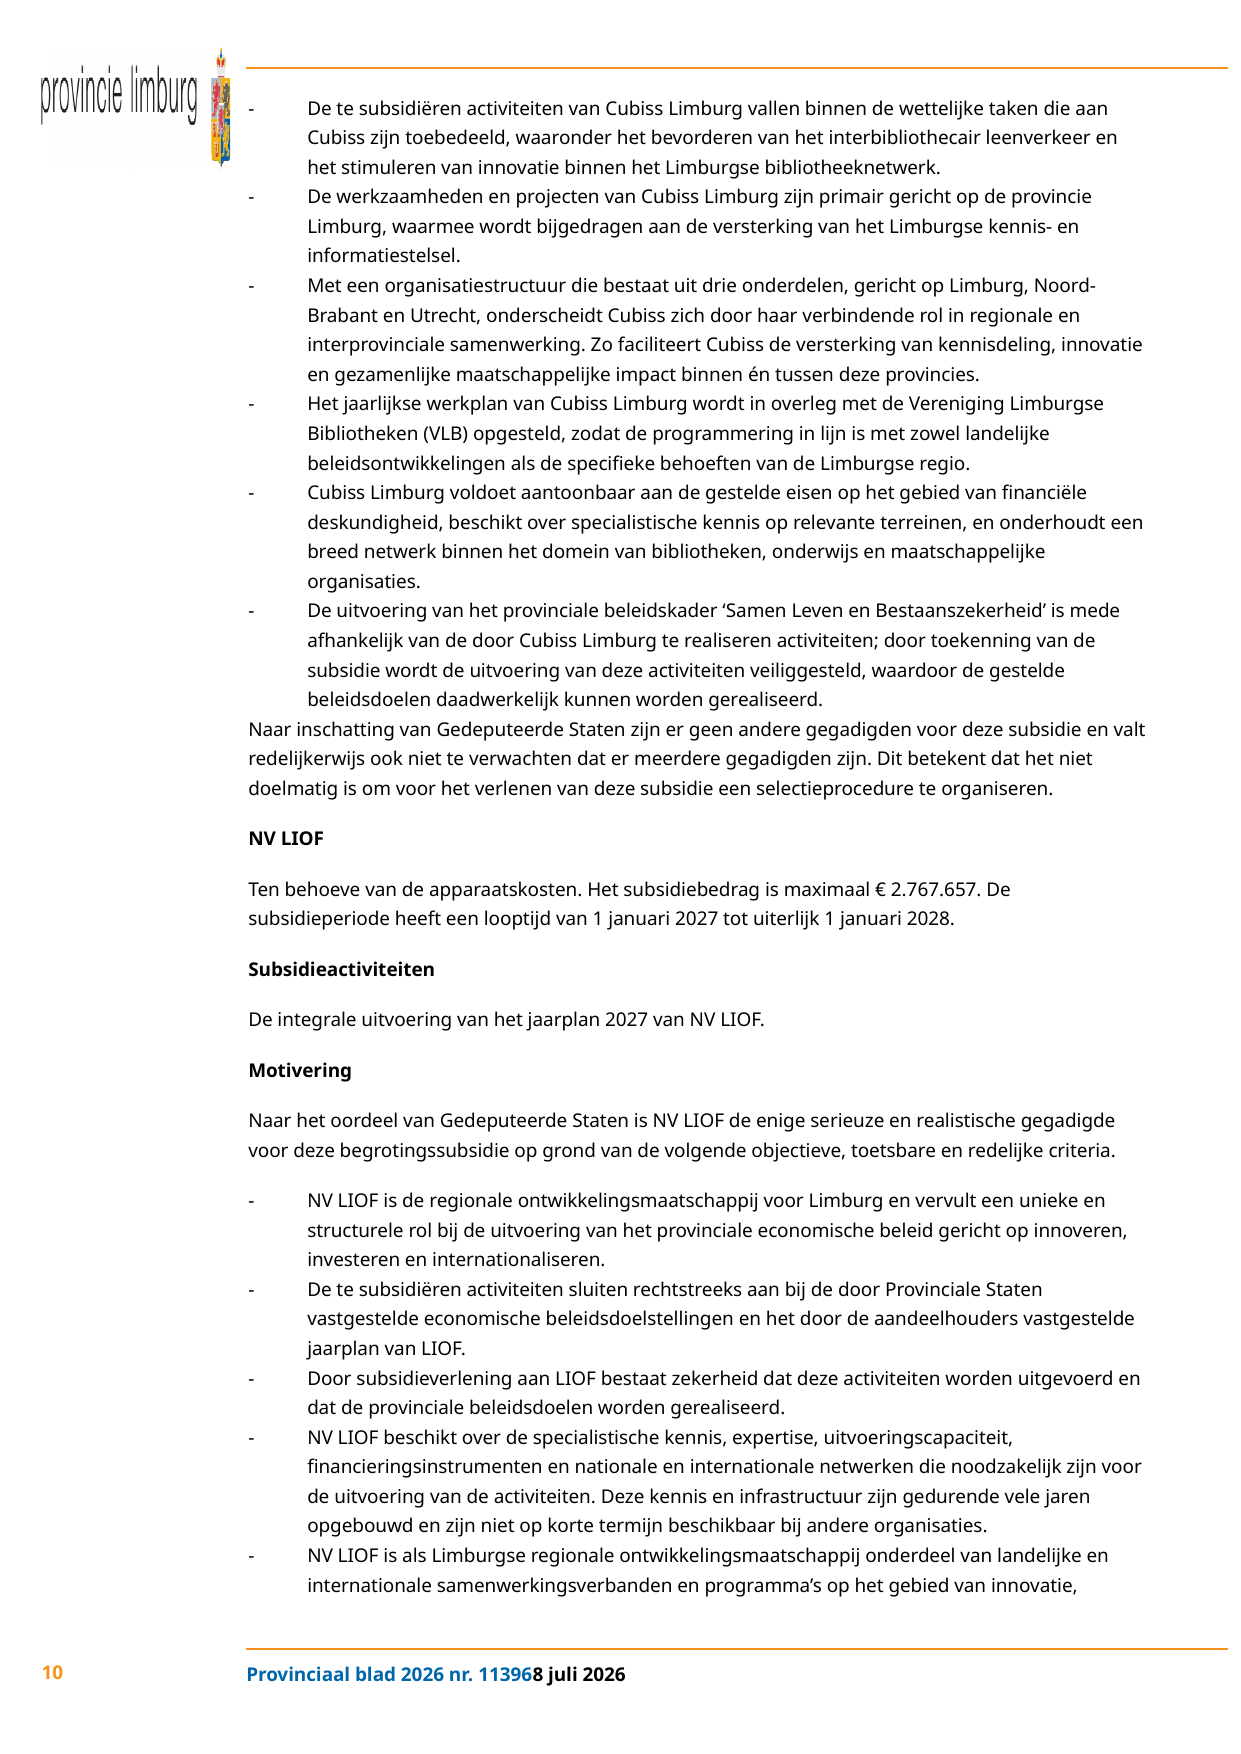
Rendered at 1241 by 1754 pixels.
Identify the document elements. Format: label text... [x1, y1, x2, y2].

text De integrale uitvoering van het jaarplan 2027 van NV LIOF. [248, 1006, 1152, 1032]
list NV LIOF is de regionale ontwikkelingsmaatschappij voor Limburg en vervult een unieke en structurele rol bij de uitvoering van het provinciale economische beleid gericht op innoveren, investeren en internationaliseren. [248, 1187, 1152, 1272]
list De uitvoering van het provinciale beleidskader ‘Samen Leven en Bestaanszekerheid’ is mede afhankelijk van de door Cubiss Limburg te realiseren activiteiten; door toekenning van de subsidie wordt de uitvoering van deze activiteiten veiliggesteld, waardoor de gestelde beleidsdoelen daadwerkelijk kunnen worden gerealiseerd. [248, 598, 1152, 712]
text Motivering [248, 1057, 1152, 1083]
list Het jaarlijkse werkplan van Cubiss Limburg wordt in overleg met de Vereniging Limburgse Bibliotheken (VLB) opgesteld, zodat de programmering in lijn is met zowel landelijke beleidsontwikkelingen als de specifieke behoeften van de Limburgse regio. [248, 391, 1152, 476]
list De te subsidiëren activiteiten van Cubiss Limburg vallen binnen de wettelijke taken die aan Cubiss zijn toebedeeld, waaronder het bevorderen van het interbibliothecair leenverkeer en het stimuleren van innovatie binnen het Limburgse bibliotheeknetwerk. [248, 95, 1152, 180]
text Ten behoeve van de apparaatskosten. Het subsidiebedrag is maximaal € 2.767.657. De subsidieperiode heeft een looptijd van 1 januari 2027 tot uiterlijk 1 januari 2028. [248, 876, 1152, 931]
text NV LIOF [248, 826, 1152, 851]
list De te subsidiëren activiteiten sluiten rechtstreeks aan bij de door Provinciale Staten vastgestelde economische beleidsdoelstellingen en het door de aandeelhouders vastgestelde jaarplan van LIOF. [248, 1276, 1152, 1361]
list NV LIOF is als Limburgse regionale ontwikkelingsmaatschappij onderdeel van landelijke en internationale samenwerkingsverbanden en programma’s op het gebied van innovatie, [248, 1542, 1152, 1598]
text Subsidieactiviteiten [248, 956, 1152, 982]
text Naar het oordeel van Gedeputeerde Staten is NV LIOF de enige serieuze en realistische gegadigde voor deze begrotingssubsidie op grond van de volgende objectieve, toetsbare en redelijke criteria. [248, 1107, 1152, 1163]
picture [41, 47, 231, 172]
list Cubiss Limburg voldoet aantoonbaar aan de gestelde eisen op het gebied van financiële deskundigheid, beschikt over specialistische kennis op relevante terreinen, en onderhoudt een breed netwerk binnen het domein van bibliotheken, onderwijs en maatschappelijke organisaties. [248, 479, 1152, 594]
list De werkzaamheden en projecten van Cubiss Limburg zijn primair gericht op de provincie Limburg, waarmee wordt bijgedragen aan de versterking van het Limburgse kennis- en informatiestelsel. [248, 183, 1152, 268]
list NV LIOF beschikt over de specialistische kennis, expertise, uitvoeringscapaciteit, financieringsinstrumenten en nationale en internationale netwerken die noodzakelijk zijn voor de uitvoering van de activiteiten. Deze kennis en infrastructuur zijn gedurende vele jaren opgebouwd en zijn niet op korte termijn beschikbaar bij andere organisaties. [248, 1424, 1152, 1538]
text Naar inschatting van Gedeputeerde Staten zijn er geen andere gegadigden voor deze subsidie en valt redelijkerwijs ook niet te verwachten dat er meerdere gegadigden zijn. Dit betekent dat het niet doelmatig is om voor het verlenen van deze subsidie een selectieprocedure te organiseren. [248, 716, 1152, 801]
list Met een organisatiestructuur die bestaat uit drie onderdelen, gericht op Limburg, Noord-Brabant en Utrecht, onderscheidt Cubiss zich door haar verbindende rol in regionale en interprovinciale samenwerking. Zo faciliteert Cubiss de versterking van kennisdeling, innovatie en gezamenlijke maatschappelijke impact binnen én tussen deze provincies. [248, 272, 1152, 387]
list Door subsidieverlening aan LIOF bestaat zekerheid dat deze activiteiten worden uitgevoerd en dat de provinciale beleidsdoelen worden gerealiseerd. [248, 1365, 1152, 1420]
